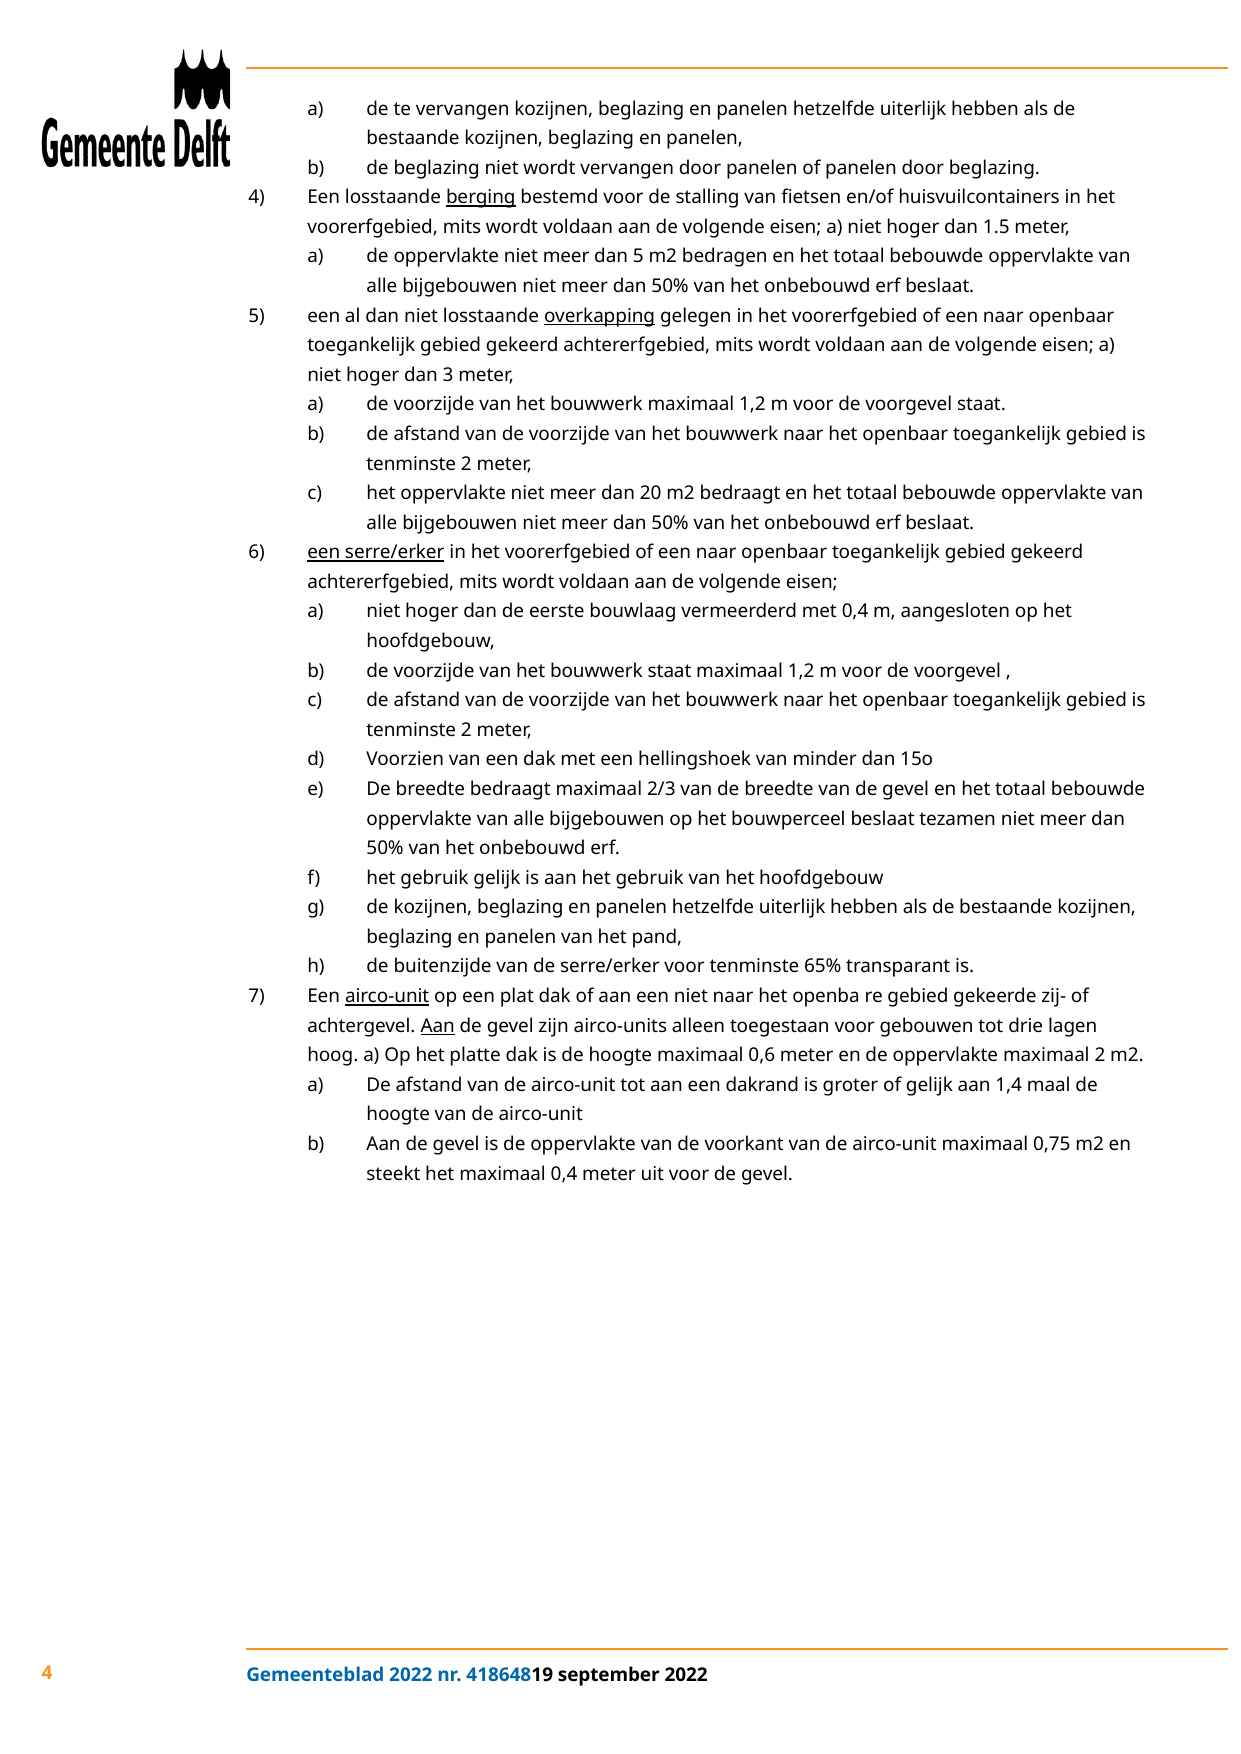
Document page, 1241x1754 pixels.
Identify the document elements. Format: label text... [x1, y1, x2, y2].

list Een airco-unit op een plat dak of aan een niet naar het openba re gebied gekeerde zij- of achtergevel. Aan de gevel zijn airco-units alleen toegestaan voor gebouwen tot drie lagen hoog. a) Op het platte dak is de hoogte maximaal 0,6 meter en de oppervlakte maximaal 2 m2. [248, 982, 1152, 1067]
picture [41, 47, 231, 172]
list een al dan niet losstaande overkapping gelegen in het voorerfgebied of een naar openbaar toegankelijk gebied gekeerd achtererfgebied, mits wordt voldaan aan de volgende eisen; a) niet hoger dan 3 meter, [248, 302, 1152, 387]
list niet hoger dan de eerste bouwlaag vermeerderd met 0,4 m, aangesloten op het hoofdgebouw, [307, 598, 1152, 653]
list de buitenzijde van de serre/erker voor tenminste 65% transparant is. [307, 953, 1152, 978]
list de afstand van de voorzijde van het bouwwerk naar het openbaar toegankelijk gebied is tenminste 2 meter, [307, 686, 1152, 742]
list Voorzien van een dak met een hellingshoek van minder dan 15o [307, 746, 1152, 771]
list Aan de gevel is de oppervlakte van de voorkant van de airco-unit maximaal 0,75 m2 en steekt het maximaal 0,4 meter uit voor de gevel. [307, 1130, 1152, 1186]
list De breedte bedraagt maximaal 2/3 van de breedte van de gevel en het totaal bebouwde oppervlakte van alle bijgebouwen op het bouwperceel beslaat tezamen niet meer dan 50% van het onbebouwd erf. [307, 775, 1152, 860]
list de afstand van de voorzijde van het bouwwerk naar het openbaar toegankelijk gebied is tenminste 2 meter, [307, 420, 1152, 476]
list de voorzijde van het bouwwerk maximaal 1,2 m voor de voorgevel staat. [307, 391, 1152, 416]
list De afstand van de airco-unit tot aan een dakrand is groter of gelijk aan 1,4 maal de hoogte van de airco-unit [307, 1071, 1152, 1126]
list de beglazing niet wordt vervangen door panelen of panelen door beglazing. [307, 154, 1152, 180]
list het oppervlakte niet meer dan 20 m2 bedraagt en het totaal bebouwde oppervlakte van alle bijgebouwen niet meer dan 50% van het onbebouwd erf beslaat. [307, 479, 1152, 535]
list de te vervangen kozijnen, beglazing en panelen hetzelfde uiterlijk hebben als de bestaande kozijnen, beglazing en panelen, [307, 95, 1152, 150]
list Een losstaande berging bestemd voor de stalling van fietsen en/of huisvuilcontainers in het voorerfgebied, mits wordt voldaan aan de volgende eisen; a) niet hoger dan 1.5 meter, [248, 183, 1152, 239]
list de oppervlakte niet meer dan 5 m2 bedragen en het totaal bebouwde oppervlakte van alle bijgebouwen niet meer dan 50% van het onbebouwd erf beslaat. [307, 243, 1152, 298]
list de voorzijde van het bouwwerk staat maximaal 1,2 m voor de voorgevel , [307, 657, 1152, 683]
list het gebruik gelijk is aan het gebruik van het hoofdgebouw [307, 864, 1152, 890]
list de kozijnen, beglazing en panelen hetzelfde uiterlijk hebben als de bestaande kozijnen, beglazing en panelen van het pand, [307, 893, 1152, 949]
list een serre/erker in het voorerfgebied of een naar openbaar toegankelijk gebied gekeerd achtererfgebied, mits wordt voldaan aan de volgende eisen; [248, 538, 1152, 594]
